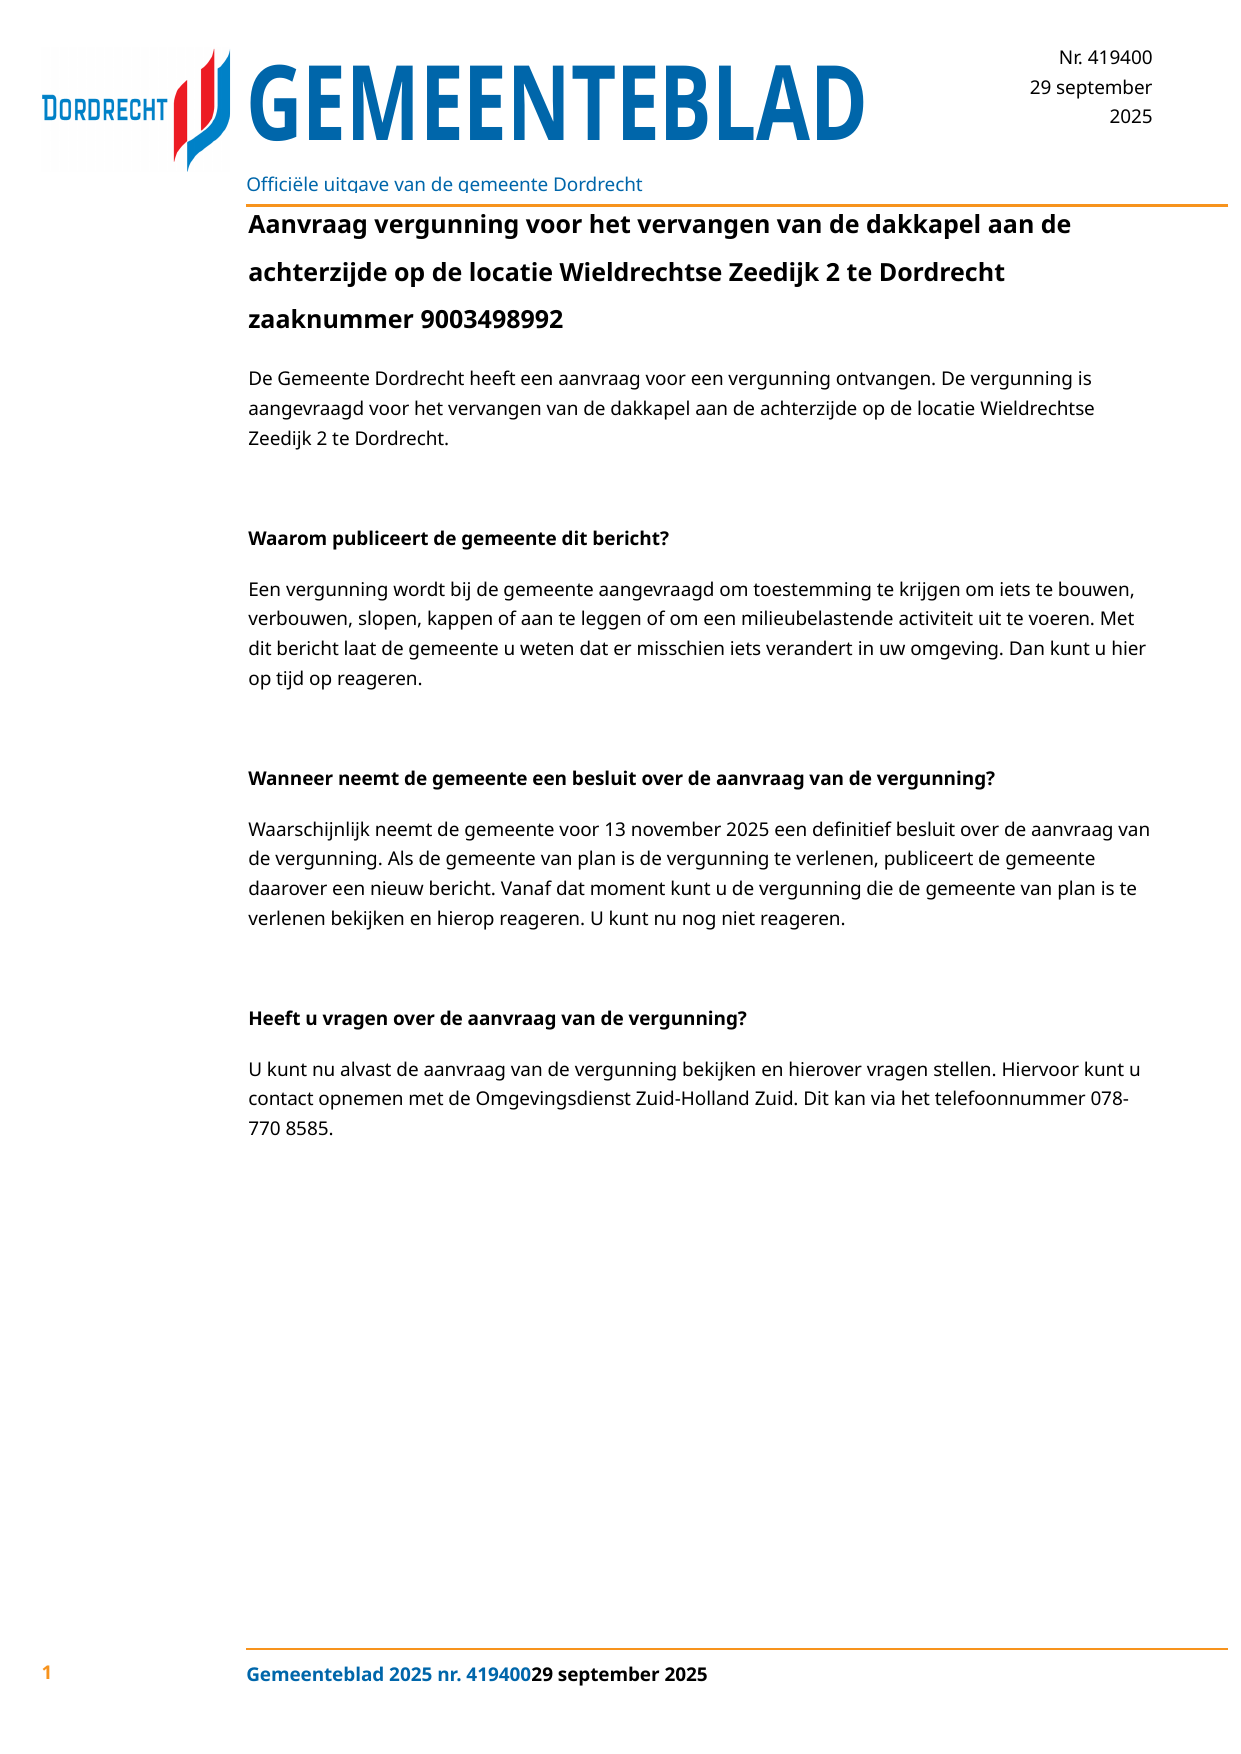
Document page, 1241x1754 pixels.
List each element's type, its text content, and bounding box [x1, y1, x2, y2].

text De Gemeente Dordrecht heeft een aanvraag voor een vergunning ontvangen. De vergunning is aangevraagd voor het vervangen van de dakkapel aan de achterzijde op de locatie Wieldrechtse Zeedijk 2 te Dordrecht. [248, 366, 1152, 450]
text Waarschijnlijk neemt de gemeente voor 13 november 2025 een definitief besluit over de aanvraag van de vergunning. Als de gemeente van plan is de vergunning te verlenen, publiceert de gemeente daarover een nieuw bericht. Vanaf dat moment kunt u de vergunning die de gemeente van plan is te verlenen bekijken en hierop reageren. U kunt nu nog niet reageren. [248, 816, 1152, 930]
text Een vergunning wordt bij de gemeente aangevraagd om toestemming te krijgen om iets te bouwen, verbouwen, slopen, kappen of aan te leggen of om een milieubelastende activiteit uit te voeren. Met dit bericht laat de gemeente u weten dat er misschien iets verandert in uw omgeving. Dan kunt u hier op tijd op reageren. [248, 576, 1152, 690]
text Heeft u vragen over de aanvraag van de vergunning? [248, 1006, 1152, 1031]
text U kunt nu alvast de aanvraag van de vergunning bekijken en hierover vragen stellen. Hiervoor kunt u contact opnemen met de Omgevingsdienst Zuid-Holland Zuid. Dit kan via het telefoonnummer 078-770 8585. [248, 1056, 1152, 1141]
text Wanneer neemt de gemeente een besluit over de aanvraag van de vergunning? [248, 766, 1152, 791]
picture [41, 47, 231, 172]
text Aanvraag vergunning voor het vervangen van de dakkapel aan de achterzijde op de locatie Wieldrechtse Zeedijk 2 te Dordrecht zaaknummer 9003498992 [248, 207, 1152, 336]
text Waarom publiceert de gemeente dit bericht? [248, 526, 1152, 551]
